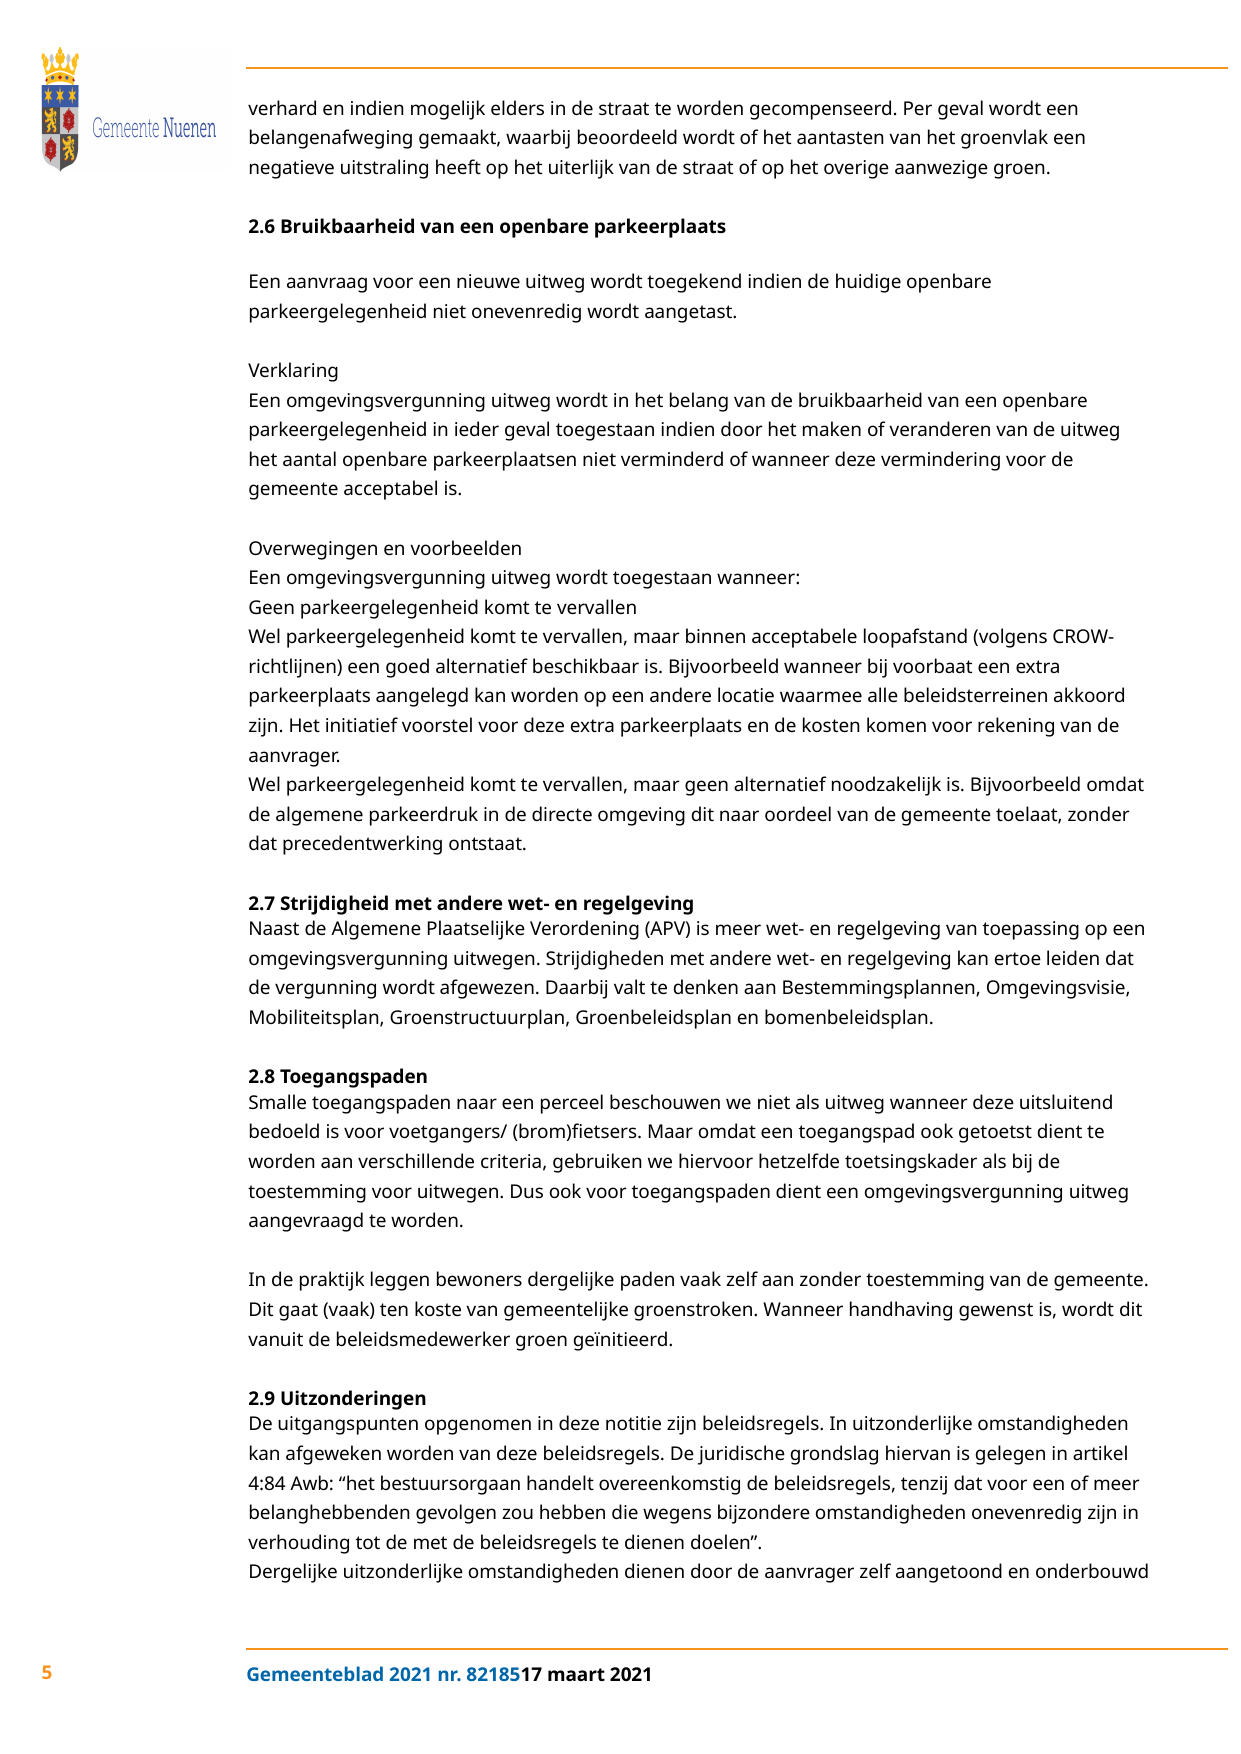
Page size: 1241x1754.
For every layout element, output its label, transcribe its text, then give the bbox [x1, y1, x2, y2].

text Een aanvraag voor een nieuwe uitweg wordt toegekend indien de huidige openbare parkeergelegenheid niet onevenredig wordt aangetast. [248, 268, 1152, 324]
text 2.9 Uitzonderingen [248, 1385, 1152, 1411]
text 2.8 Toegangspaden [248, 1063, 1152, 1089]
text 2.7 Strijdigheid met andere wet- en regelgeving [248, 890, 1152, 915]
text Geen parkeergelegenheid komt te vervallen [248, 594, 1152, 619]
text 2.6 Bruikbaarheid van een openbare parkeerplaats [248, 213, 1152, 239]
text Dergelijke uitzonderlijke omstandigheden dienen door de aanvrager zelf aangetoond en onderbouwd [248, 1558, 1152, 1584]
text In de praktijk leggen bewoners dergelijke paden vaak zelf aan zonder toestemming van de gemeente. Dit gaat (vaak) ten koste van gemeentelijke groenstroken. Wanneer handhaving gewenst is, wordt dit vanuit de beleidsmedewerker groen geïnitieerd. [248, 1267, 1152, 1351]
text Wel parkeergelegenheid komt te vervallen, maar geen alternatief noodzakelijk is. Bijvoorbeeld omdat de algemene parkeerdruk in de directe omgeving dit naar oordeel van de gemeente toelaat, zonder dat precedentwerking ontstaat. [248, 771, 1152, 856]
text Verklaring [248, 357, 1152, 383]
text Een omgevingsvergunning uitweg wordt in het belang van de bruikbaarheid van een openbare parkeergelegenheid in ieder geval toegestaan indien door het maken of veranderen van de uitweg het aantal openbare parkeerplaatsen niet verminderd of wanneer deze vermindering voor de gemeente acceptabel is. [248, 387, 1152, 501]
text Een omgevingsvergunning uitweg wordt toegestaan wanneer: [248, 564, 1152, 590]
text De uitgangspunten opgenomen in deze notitie zijn beleidsregels. In uitzonderlijke omstandigheden kan afgeweken worden van deze beleidsregels. De juridische grondslag hiervan is gelegen in artikel 4:84 Awb: “het bestuursorgaan handelt overeenkomstig de beleidsregels, tenzij dat voor een of meer belanghebbenden gevolgen zou hebben die wegens bijzondere omstandigheden onevenredig zijn in verhouding tot de met de beleidsregels te dienen doelen”. [248, 1411, 1152, 1555]
text Overwegingen en voorbeelden [248, 535, 1152, 560]
text verhard en indien mogelijk elders in de straat te worden gecompenseerd. Per geval wordt een belangenafweging gemaakt, waarbij beoordeeld wordt of het aantasten van het groenvlak een negatieve uitstraling heeft op het uiterlijk van de straat of op het overige aanwezige groen. [248, 95, 1152, 180]
picture [41, 47, 231, 172]
text Naast de Algemene Plaatselijke Verordening (APV) is meer wet- en regelgeving van toepassing op een omgevingsvergunning uitwegen. Strijdigheden met andere wet- en regelgeving kan ertoe leiden dat de vergunning wordt afgewezen. Daarbij valt te denken aan Bestemmingsplannen, Omgevingsvisie, Mobiliteitsplan, Groenstructuurplan, Groenbeleidsplan en bomenbeleidsplan. [248, 915, 1152, 1030]
text Smalle toegangspaden naar een perceel beschouwen we niet als uitweg wanneer deze uitsluitend bedoeld is voor voetgangers/ (brom)fietsers. Maar omdat een toegangspad ook getoetst dient te worden aan verschillende criteria, gebruiken we hiervoor hetzelfde toetsingskader als bij de toestemming voor uitwegen. Dus ook voor toegangspaden dient een omgevingsvergunning uitweg aangevraagd te worden. [248, 1089, 1152, 1233]
text Wel parkeergelegenheid komt te vervallen, maar binnen acceptabele loopafstand (volgens CROW-richtlijnen) een goed alternatief beschikbaar is. Bijvoorbeeld wanneer bij voorbaat een extra parkeerplaats aangelegd kan worden op een andere locatie waarmee alle beleidsterreinen akkoord zijn. Het initiatief voorstel voor deze extra parkeerplaats en de kosten komen voor rekening van de aanvrager. [248, 623, 1152, 767]
